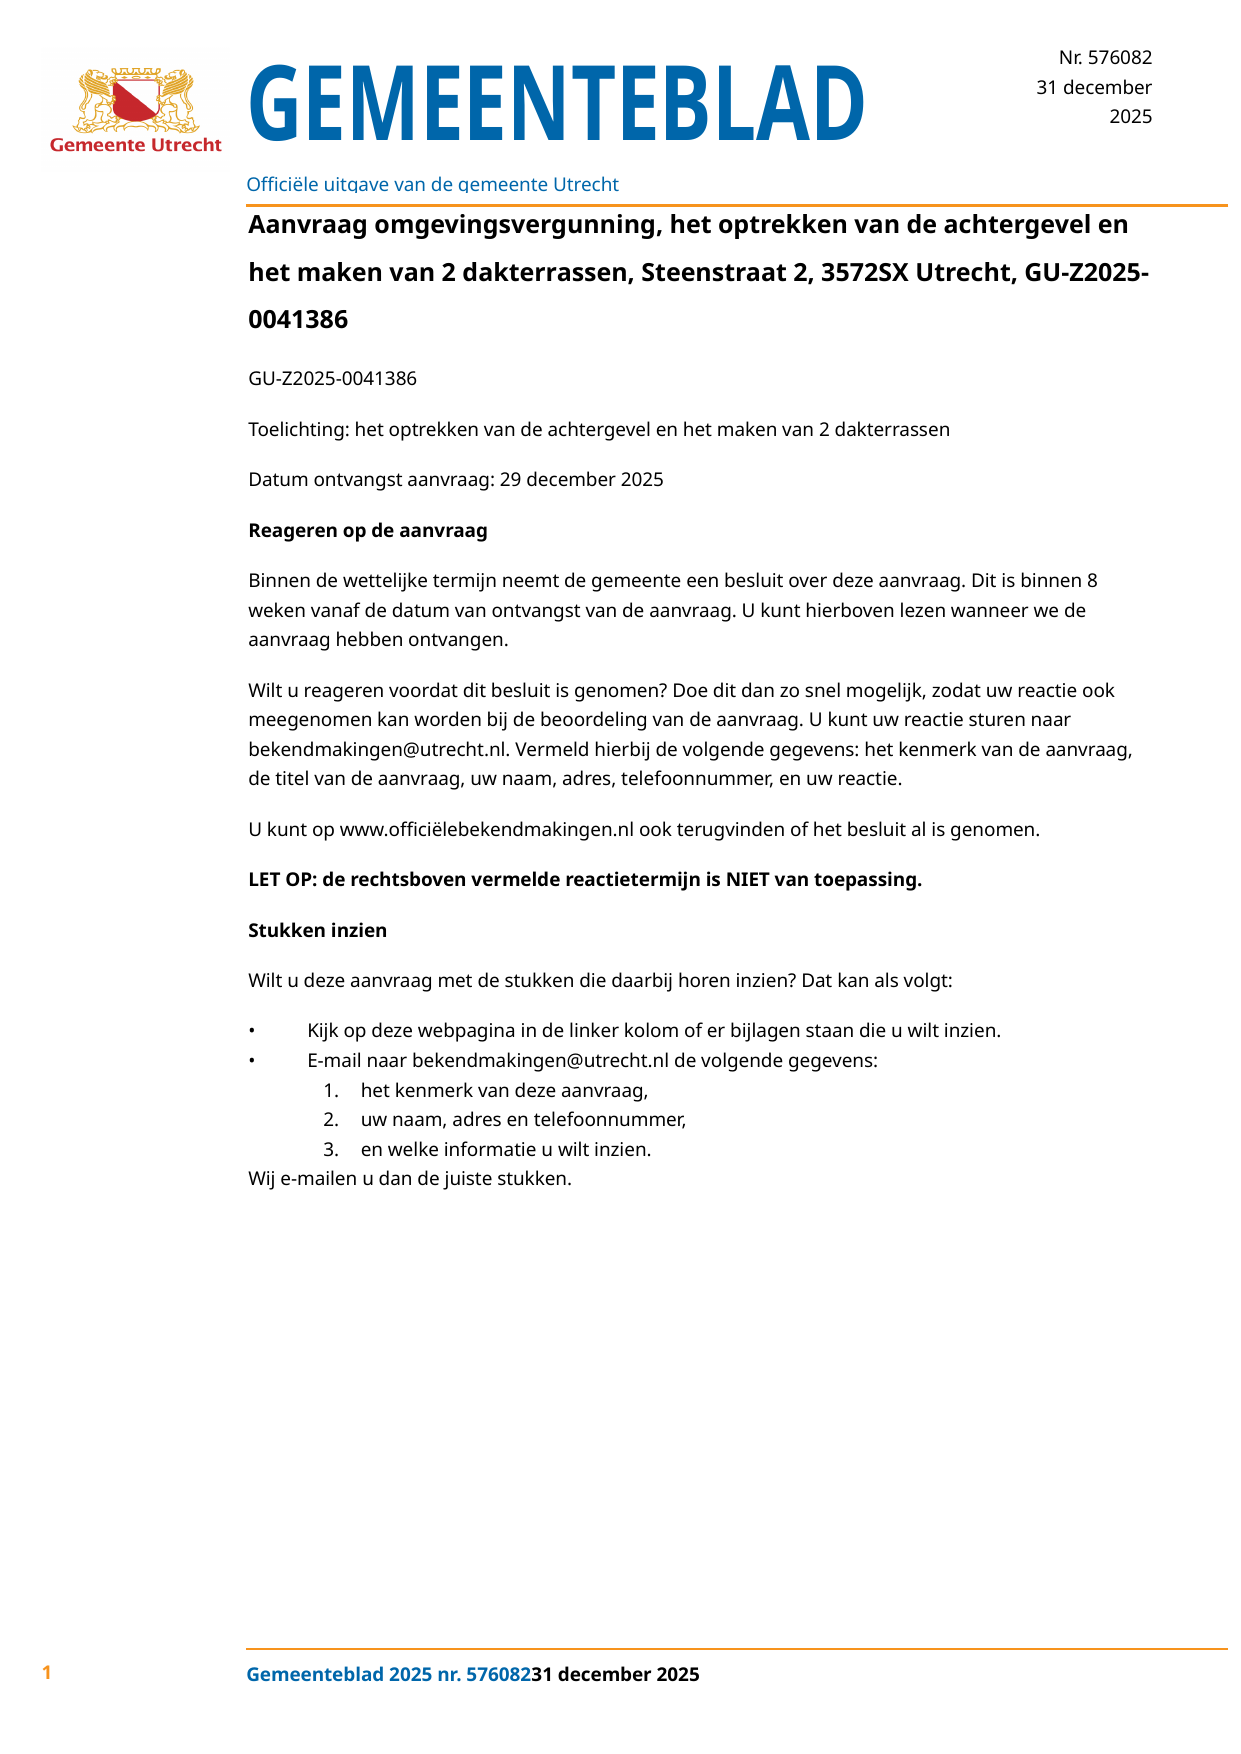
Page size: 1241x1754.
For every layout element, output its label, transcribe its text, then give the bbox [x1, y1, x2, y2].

text Toelichting: het optrekken van de achtergevel en het maken van 2 dakterrassen [248, 416, 1152, 442]
list Kijk op deze webpagina in de linker kolom of er bijlagen staan die u wilt inzien. [248, 1018, 1152, 1043]
text U kunt op www.officiëlebekendmakingen.nl ook terugvinden of het besluit al is genomen. [248, 816, 1152, 842]
text Aanvraag omgevingsvergunning, het optrekken van de achtergevel en het maken van 2 dakterrassen, Steenstraat 2, 3572SX Utrecht, GU-Z2025-0041386 [248, 207, 1152, 336]
text Wilt u deze aanvraag met de stukken die daarbij horen inzien? Dat kan als volgt: [248, 967, 1152, 993]
text Binnen de wettelijke termijn neemt de gemeente een besluit over deze aanvraag. Dit is binnen 8 weken vanaf de datum van ontvangst van de aanvraag. U kunt hierboven lezen wanneer we de aanvraag hebben ontvangen. [248, 567, 1152, 652]
text Wilt u reageren voordat dit besluit is genomen? Doe dit dan zo snel mogelijk, zodat uw reactie ook meegenomen kan worden bij de beoordeling van de aanvraag. U kunt uw reactie sturen naar bekendmakingen@utrecht.nl. Vermeld hierbij de volgende gegevens: het kenmerk van de aanvraag, de titel van de aanvraag, uw naam, adres, telefoonnummer, en uw reactie. [248, 677, 1152, 791]
list E-mail naar bekendmakingen@utrecht.nl de volgende gegevens: [248, 1047, 1152, 1073]
text Wij e-mailen u dan de juiste stukken. [248, 1166, 1152, 1191]
text GU-Z2025-0041386 [248, 366, 1152, 391]
list en welke informatie u wilt inzien. [323, 1136, 1152, 1162]
text Stukken inzien [248, 917, 1152, 942]
list uw naam, adres en telefoonnummer, [323, 1106, 1152, 1132]
text LET OP: de rechtsboven vermelde reactietermijn is NIET van toepassing. [248, 866, 1152, 892]
text Datum ontvangst aanvraag: 29 december 2025 [248, 466, 1152, 492]
picture [41, 47, 231, 172]
text Reageren op de aanvraag [248, 517, 1152, 542]
list het kenmerk van deze aanvraag, [323, 1077, 1152, 1102]
